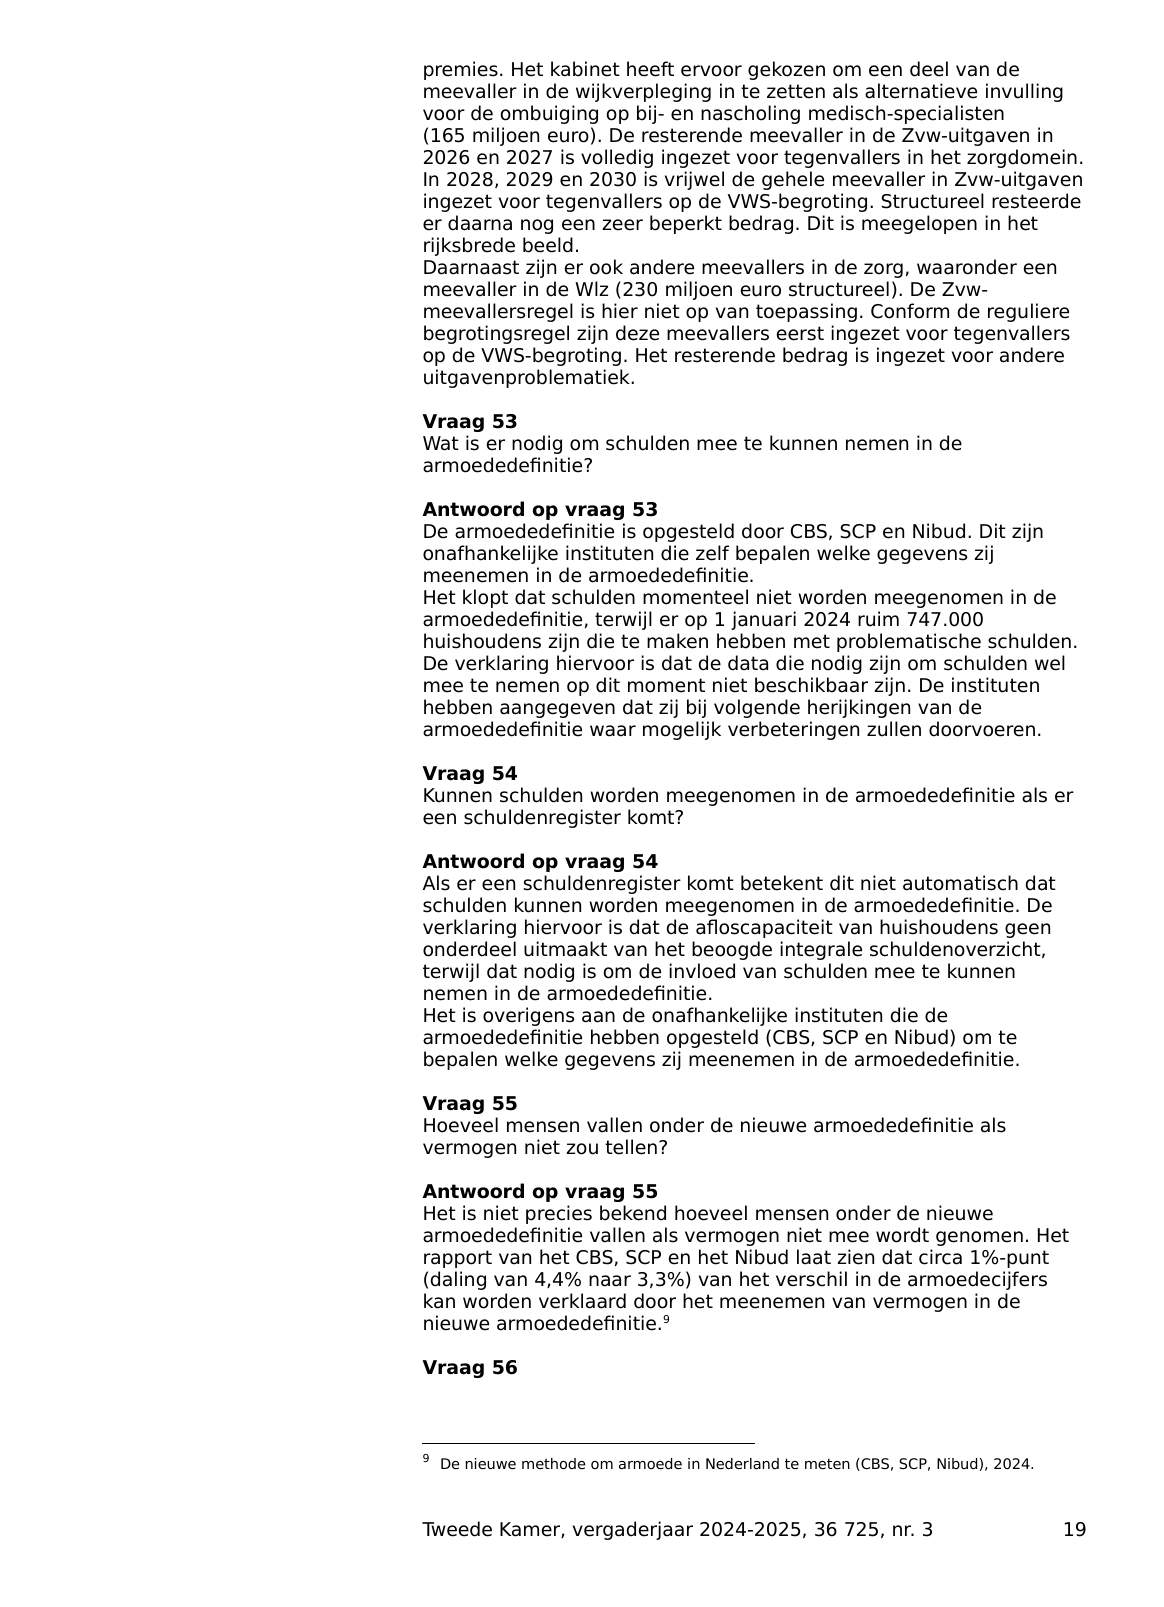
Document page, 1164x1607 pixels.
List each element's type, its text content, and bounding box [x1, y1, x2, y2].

text De nieuwe methode om armoede in Nederland te meten (CBS, SCP, Nibud), 2024. [422, 1452, 1087, 1474]
text Vraag 56 [422, 1357, 1087, 1379]
text De armoededefinitie is opgesteld door CBS, SCP en Nibud. Dit zijn onafhankelijke instituten die zelf bepalen welke gegevens zij meenemen in de armoededefinitie. [422, 521, 1087, 587]
text premies. Het kabinet heeft ervoor gekozen om een deel van de meevaller in de wijkverpleging in te zetten als alternatieve invulling voor de ombuiging op bij- en nascholing medisch-specialisten (165 miljoen euro). De resterende meevaller in de Zvw-uitgaven in 2026 en 2027 is volledig ingezet voor tegenvallers in het zorgdomein. In 2028, 2029 en 2030 is vrijwel de gehele meevaller in Zvw-uitgaven ingezet voor tegenvallers op de VWS-begroting. Structureel resteerde er daarna nog een zeer beperkt bedrag. Dit is meegelopen in het rijksbrede beeld. [422, 59, 1087, 257]
text Kunnen schulden worden meegenomen in de armoededefinitie als er een schuldenregister komt? [422, 785, 1087, 829]
text Antwoord op vraag 55 [422, 1181, 1087, 1203]
text Het klopt dat schulden momenteel niet worden meegenomen in de armoededefinitie, terwijl er op 1 januari 2024 ruim 747.000 huishoudens zijn die te maken hebben met problematische schulden. De verklaring hiervoor is dat de data die nodig zijn om schulden wel mee te nemen op dit moment niet beschikbaar zijn. De instituten hebben aangegeven dat zij bij volgende herijkingen van de armoededefinitie waar mogelijk verbeteringen zullen doorvoeren. [422, 587, 1087, 741]
text Vraag 54 [422, 763, 1087, 785]
text Het is niet precies bekend hoeveel mensen onder de nieuwe armoededefinitie vallen als vermogen niet mee wordt genomen. Het rapport van het CBS, SCP en het Nibud laat zien dat circa 1%-punt (daling van 4,4% naar 3,3%) van het verschil in de armoedecijfers kan worden verklaard door het meenemen van vermogen in de nieuwe armoededefinitie. [422, 1203, 1087, 1335]
text Antwoord op vraag 53 [422, 499, 1087, 521]
text Daarnaast zijn er ook andere meevallers in de zorg, waaronder een meevaller in de Wlz (230 miljoen euro structureel). De Zvw-meevallersregel is hier niet op van toepassing. Conform de reguliere begrotingsregel zijn deze meevallers eerst ingezet voor tegenvallers op de VWS-begroting. Het resterende bedrag is ingezet voor andere uitgavenproblematiek. [422, 257, 1087, 389]
text Als er een schuldenregister komt betekent dit niet automatisch dat schulden kunnen worden meegenomen in de armoededefinitie. De verklaring hiervoor is dat de afloscapaciteit van huishoudens geen onderdeel uitmaakt van het beoogde integrale schuldenoverzicht, terwijl dat nodig is om de invloed van schulden mee te kunnen nemen in de armoededefinitie. [422, 873, 1087, 1005]
text Het is overigens aan de onafhankelijke instituten die de armoededefinitie hebben opgesteld (CBS, SCP en Nibud) om te bepalen welke gegevens zij meenemen in de armoededefinitie. [422, 1005, 1087, 1071]
text Hoeveel mensen vallen onder de nieuwe armoededefinitie als vermogen niet zou tellen? [422, 1115, 1087, 1159]
text Vraag 53 [422, 411, 1087, 433]
text Antwoord op vraag 54 [422, 851, 1087, 873]
text Wat is er nodig om schulden mee te kunnen nemen in de armoededefinitie? [422, 433, 1087, 477]
text Vraag 55 [422, 1093, 1087, 1115]
